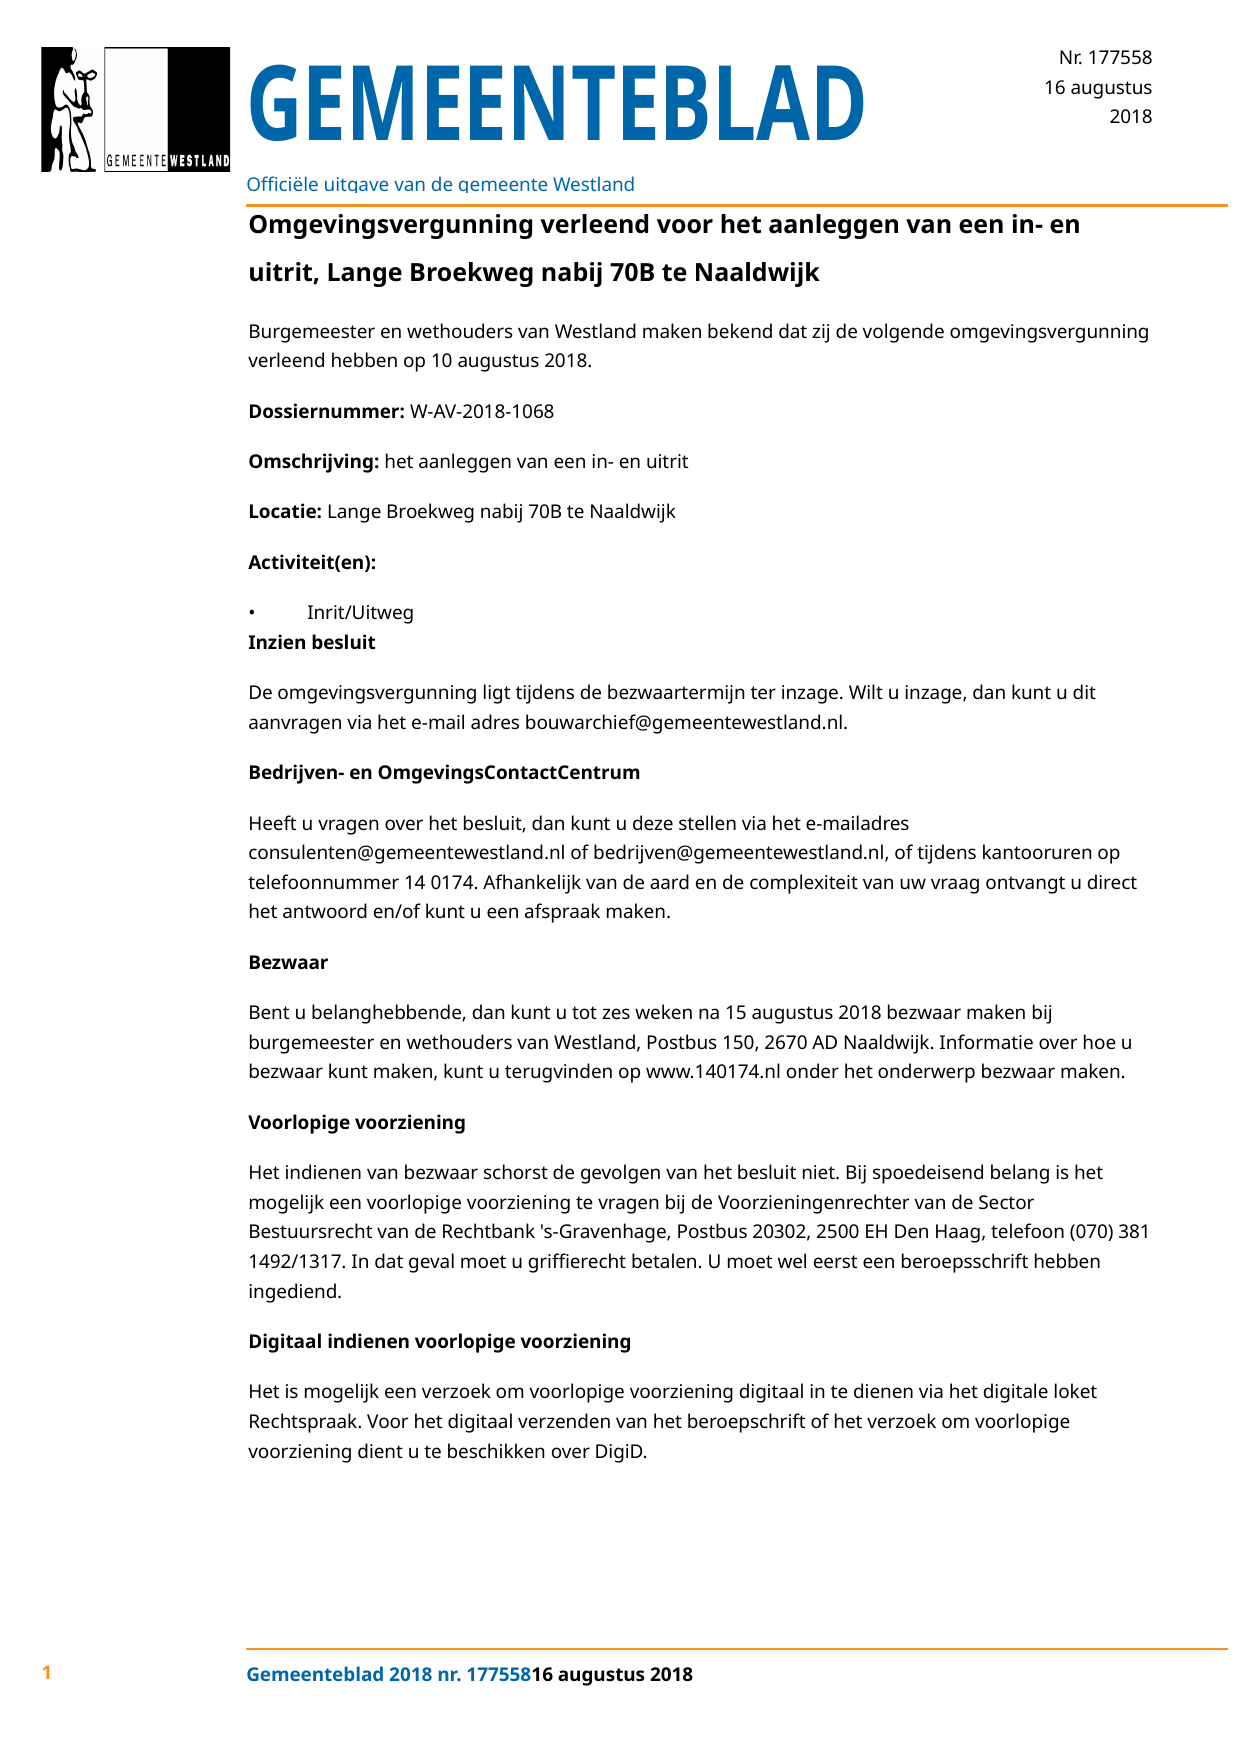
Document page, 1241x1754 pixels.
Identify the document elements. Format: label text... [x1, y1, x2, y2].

text Inzien besluit [248, 629, 1152, 655]
list Inrit/Uitweg [248, 599, 1152, 625]
text Burgemeester en wethouders van Westland maken bekend dat zij de volgende omgevingsvergunning verleend hebben op 10 augustus 2018. [248, 318, 1152, 373]
text Locatie: Lange Broekweg nabij 70B te Naaldwijk [248, 499, 1152, 524]
text Activiteit(en): [248, 549, 1152, 575]
picture [41, 47, 231, 172]
text Bezwaar [248, 949, 1152, 975]
text Voorlopige voorziening [248, 1109, 1152, 1135]
text Bent u belanghebbende, dan kunt u tot zes weken na 15 augustus 2018 bezwaar maken bij burgemeester en wethouders van Westland, Postbus 150, 2670 AD Naaldwijk. Informatie over hoe u bezwaar kunt maken, kunt u terugvinden op www.140174.nl onder het onderwerp bezwaar maken. [248, 999, 1152, 1084]
text Het indienen van bezwaar schorst de gevolgen van het besluit niet. Bij spoedeisend belang is het mogelijk een voorlopige voorziening te vragen bij de Voorzieningenrechter van de Sector Bestuursrecht van de Rechtbank 's-Gravenhage, Postbus 20302, 2500 EH Den Haag, telefoon (070) 381 1492/1317. In dat geval moet u griffierecht betalen. U moet wel eerst een beroepsschrift hebben ingediend. [248, 1159, 1152, 1304]
text Heeft u vragen over het besluit, dan kunt u deze stellen via het e-mailadres consulenten@gemeentewestland.nl of bedrijven@gemeentewestland.nl, of tijdens kantooruren op telefoonnummer 14 0174. Afhankelijk van de aard en de complexiteit van uw vraag ontvangt u direct het antwoord en/of kunt u een afspraak maken. [248, 810, 1152, 924]
text Omgevingsvergunning verleend voor het aanleggen van een in- en uitrit, Lange Broekweg nabij 70B te Naaldwijk [248, 207, 1152, 288]
text Dossiernummer: W-AV-2018-1068 [248, 398, 1152, 424]
text Bedrijven- en OmgevingsContactCentrum [248, 759, 1152, 785]
text Digitaal indienen voorlopige voorziening [248, 1328, 1152, 1354]
text Omschrijving: het aanleggen van een in- en uitrit [248, 448, 1152, 474]
text De omgevingsvergunning ligt tijdens de bezwaartermijn ter inzage. Wilt u inzage, dan kunt u dit aanvragen via het e-mail adres bouwarchief@gemeentewestland.nl. [248, 679, 1152, 735]
text Het is mogelijk een verzoek om voorlopige voorziening digitaal in te dienen via het digitale loket Rechtspraak. Voor het digitaal verzenden van het beroepschrift of het verzoek om voorlopige voorziening dient u te beschikken over DigiD. [248, 1379, 1152, 1464]
